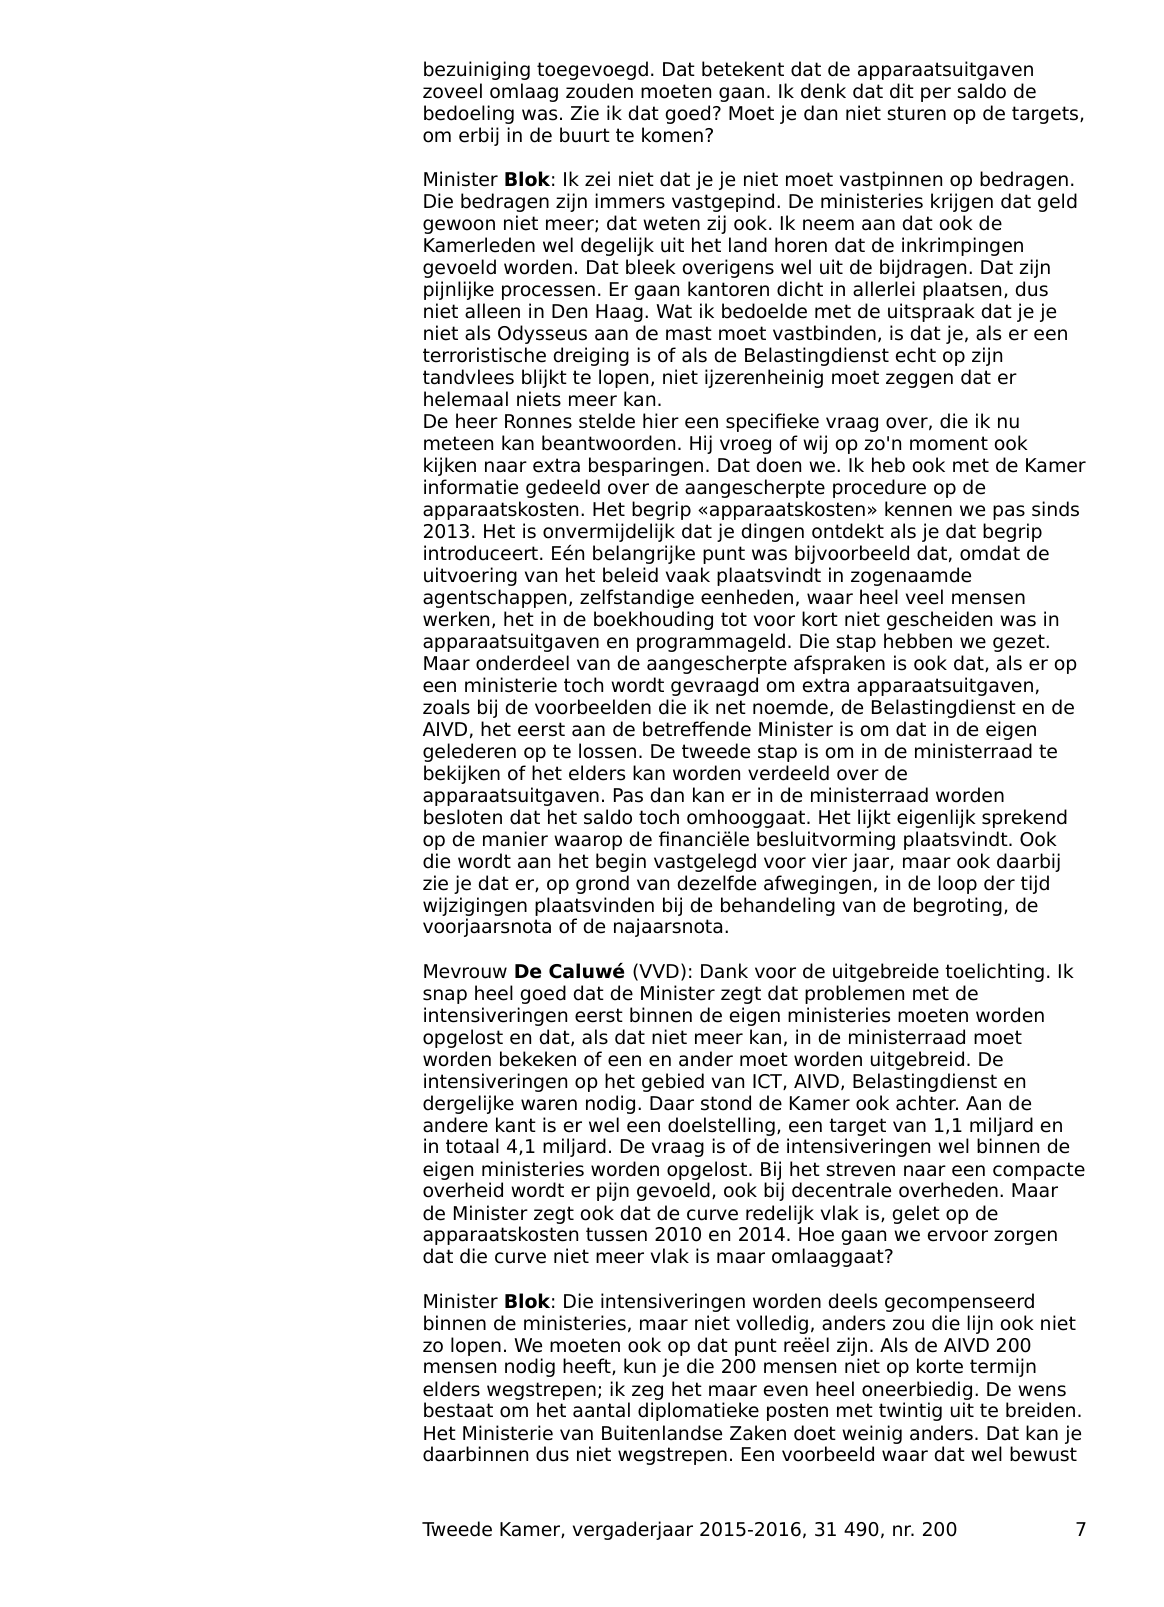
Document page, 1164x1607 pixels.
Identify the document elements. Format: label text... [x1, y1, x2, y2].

text Minister Blok: Ik zei niet dat je je niet moet vastpinnen op bedragen. Die bedragen zijn immers vastgepind. De ministeries krijgen dat geld gewoon niet meer; dat weten zij ook. Ik neem aan dat ook de Kamerleden wel degelijk uit het land horen dat de inkrimpingen gevoeld worden. Dat bleek overigens wel uit de bijdragen. Dat zijn pijnlijke processen. Er gaan kantoren dicht in allerlei plaatsen, dus niet alleen in Den Haag. Wat ik bedoelde met de uitspraak dat je je niet als Odysseus aan de mast moet vastbinden, is dat je, als er een terroristische dreiging is of als de Belastingdienst echt op zijn tandvlees blijkt te lopen, niet ijzerenheinig moet zeggen dat er helemaal niets meer kan. [422, 169, 1087, 411]
text Mevrouw De Caluwé (VVD): Dank voor de uitgebreide toelichting. Ik snap heel goed dat de Minister zegt dat problemen met de intensiveringen eerst binnen de eigen ministeries moeten worden opgelost en dat, als dat niet meer kan, in de ministerraad moet worden bekeken of een en ander moet worden uitgebreid. De intensiveringen op het gebied van ICT, AIVD, Belastingdienst en dergelijke waren nodig. Daar stond de Kamer ook achter. Aan de andere kant is er wel een doelstelling, een target van 1,1 miljard en in totaal 4,1 miljard. De vraag is of de intensiveringen wel binnen de eigen ministeries worden opgelost. Bij het streven naar een compacte overheid wordt er pijn gevoeld, ook bij decentrale overheden. Maar de Minister zegt ook dat de curve redelijk vlak is, gelet op de apparaatskosten tussen 2010 en 2014. Hoe gaan we ervoor zorgen dat die curve niet meer vlak is maar omlaaggaat? [422, 961, 1087, 1268]
text bezuiniging toegevoegd. Dat betekent dat de apparaatsuitgaven zoveel omlaag zouden moeten gaan. Ik denk dat dit per saldo de bedoeling was. Zie ik dat goed? Moet je dan niet sturen op de targets, om erbij in de buurt te komen? [422, 59, 1087, 147]
text Minister Blok: Die intensiveringen worden deels gecompenseerd binnen de ministeries, maar niet volledig, anders zou die lijn ook niet zo lopen. We moeten ook op dat punt reëel zijn. Als de AIVD 200 mensen nodig heeft, kun je die 200 mensen niet op korte termijn elders wegstrepen; ik zeg het maar even heel oneerbiedig. De wens bestaat om het aantal diplomatieke posten met twintig uit te breiden. Het Ministerie van Buitenlandse Zaken doet weinig anders. Dat kan je daarbinnen dus niet wegstrepen. Een voorbeeld waar dat wel bewust [422, 1291, 1087, 1466]
text De heer Ronnes stelde hier een specifieke vraag over, die ik nu meteen kan beantwoorden. Hij vroeg of wij op zo'n moment ook kijken naar extra besparingen. Dat doen we. Ik heb ook met de Kamer informatie gedeeld over de aangescherpte procedure op de apparaatskosten. Het begrip «apparaatskosten» kennen we pas sinds 2013. Het is onvermijdelijk dat je dingen ontdekt als je dat begrip introduceert. Eén belangrijke punt was bijvoorbeeld dat, omdat de uitvoering van het beleid vaak plaatsvindt in zogenaamde agentschappen, zelfstandige eenheden, waar heel veel mensen werken, het in de boekhouding tot voor kort niet gescheiden was in apparaatsuitgaven en programmageld. Die stap hebben we gezet. Maar onderdeel van de aangescherpte afspraken is ook dat, als er op een ministerie toch wordt gevraagd om extra apparaatsuitgaven, zoals bij de voorbeelden die ik net noemde, de Belastingdienst en de AIVD, het eerst aan de betreffende Minister is om dat in de eigen gelederen op te lossen. De tweede stap is om in de ministerraad te bekijken of het elders kan worden verdeeld over de apparaatsuitgaven. Pas dan kan er in de ministerraad worden besloten dat het saldo toch omhooggaat. Het lijkt eigenlijk sprekend op de manier waarop de financiële besluitvorming plaatsvindt. Ook die wordt aan het begin vastgelegd voor vier jaar, maar ook daarbij zie je dat er, op grond van dezelfde afwegingen, in de loop der tijd wijzigingen plaatsvinden bij de behandeling van de begroting, de voorjaarsnota of de najaarsnota. [422, 411, 1087, 938]
